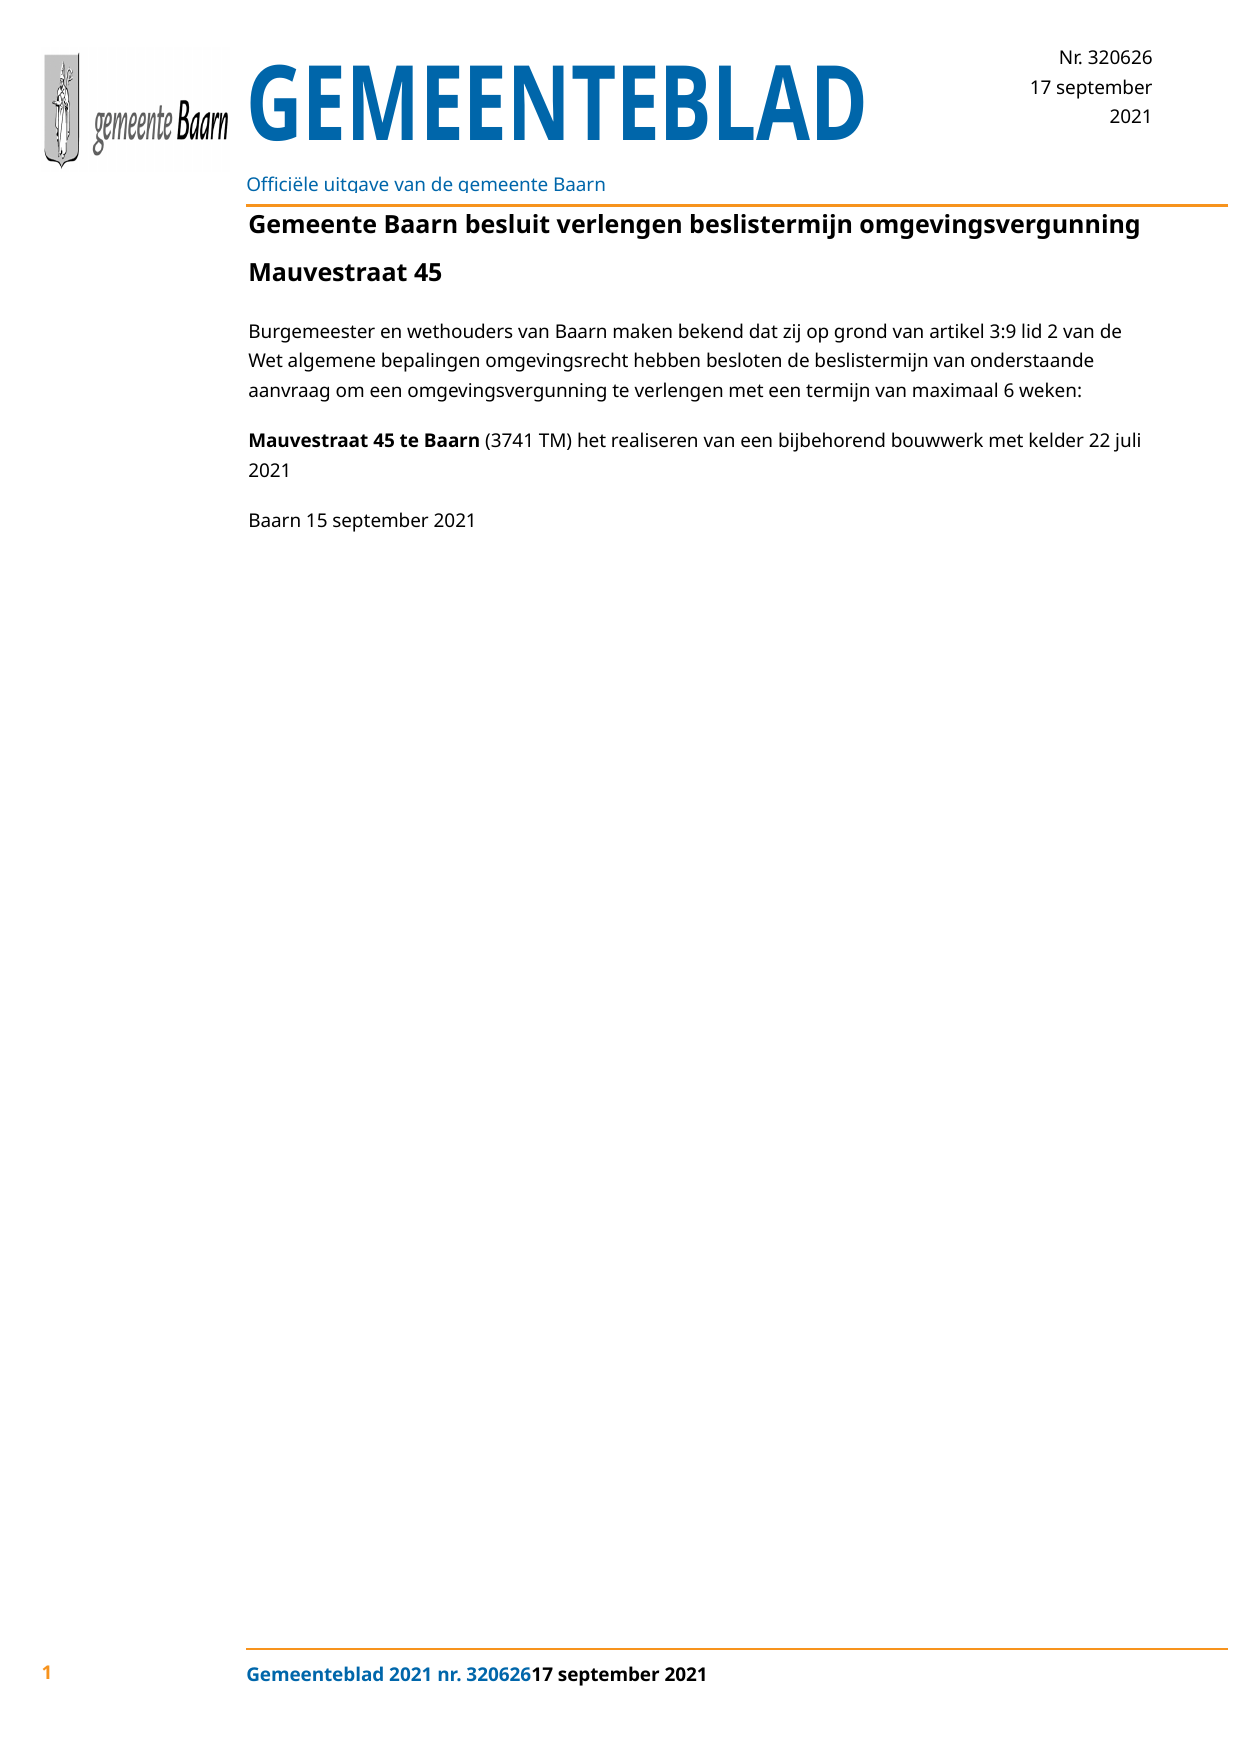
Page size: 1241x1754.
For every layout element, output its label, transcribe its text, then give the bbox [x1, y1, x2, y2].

picture [41, 47, 231, 172]
text Mauvestraat 45 te Baarn (3741 TM) het realiseren van een bijbehorend bouwwerk met kelder 22 juli 2021 [248, 427, 1152, 483]
text Gemeente Baarn besluit verlengen beslistermijn omgevingsvergunning Mauvestraat 45 [248, 207, 1152, 288]
text Burgemeester en wethouders van Baarn maken bekend dat zij op grond van artikel 3:9 lid 2 van de Wet algemene bepalingen omgevingsrecht hebben besloten de beslistermijn van onderstaande aanvraag om een omgevingsvergunning te verlengen met een termijn van maximaal 6 weken: [248, 318, 1152, 403]
text Baarn 15 september 2021 [248, 507, 1152, 533]
